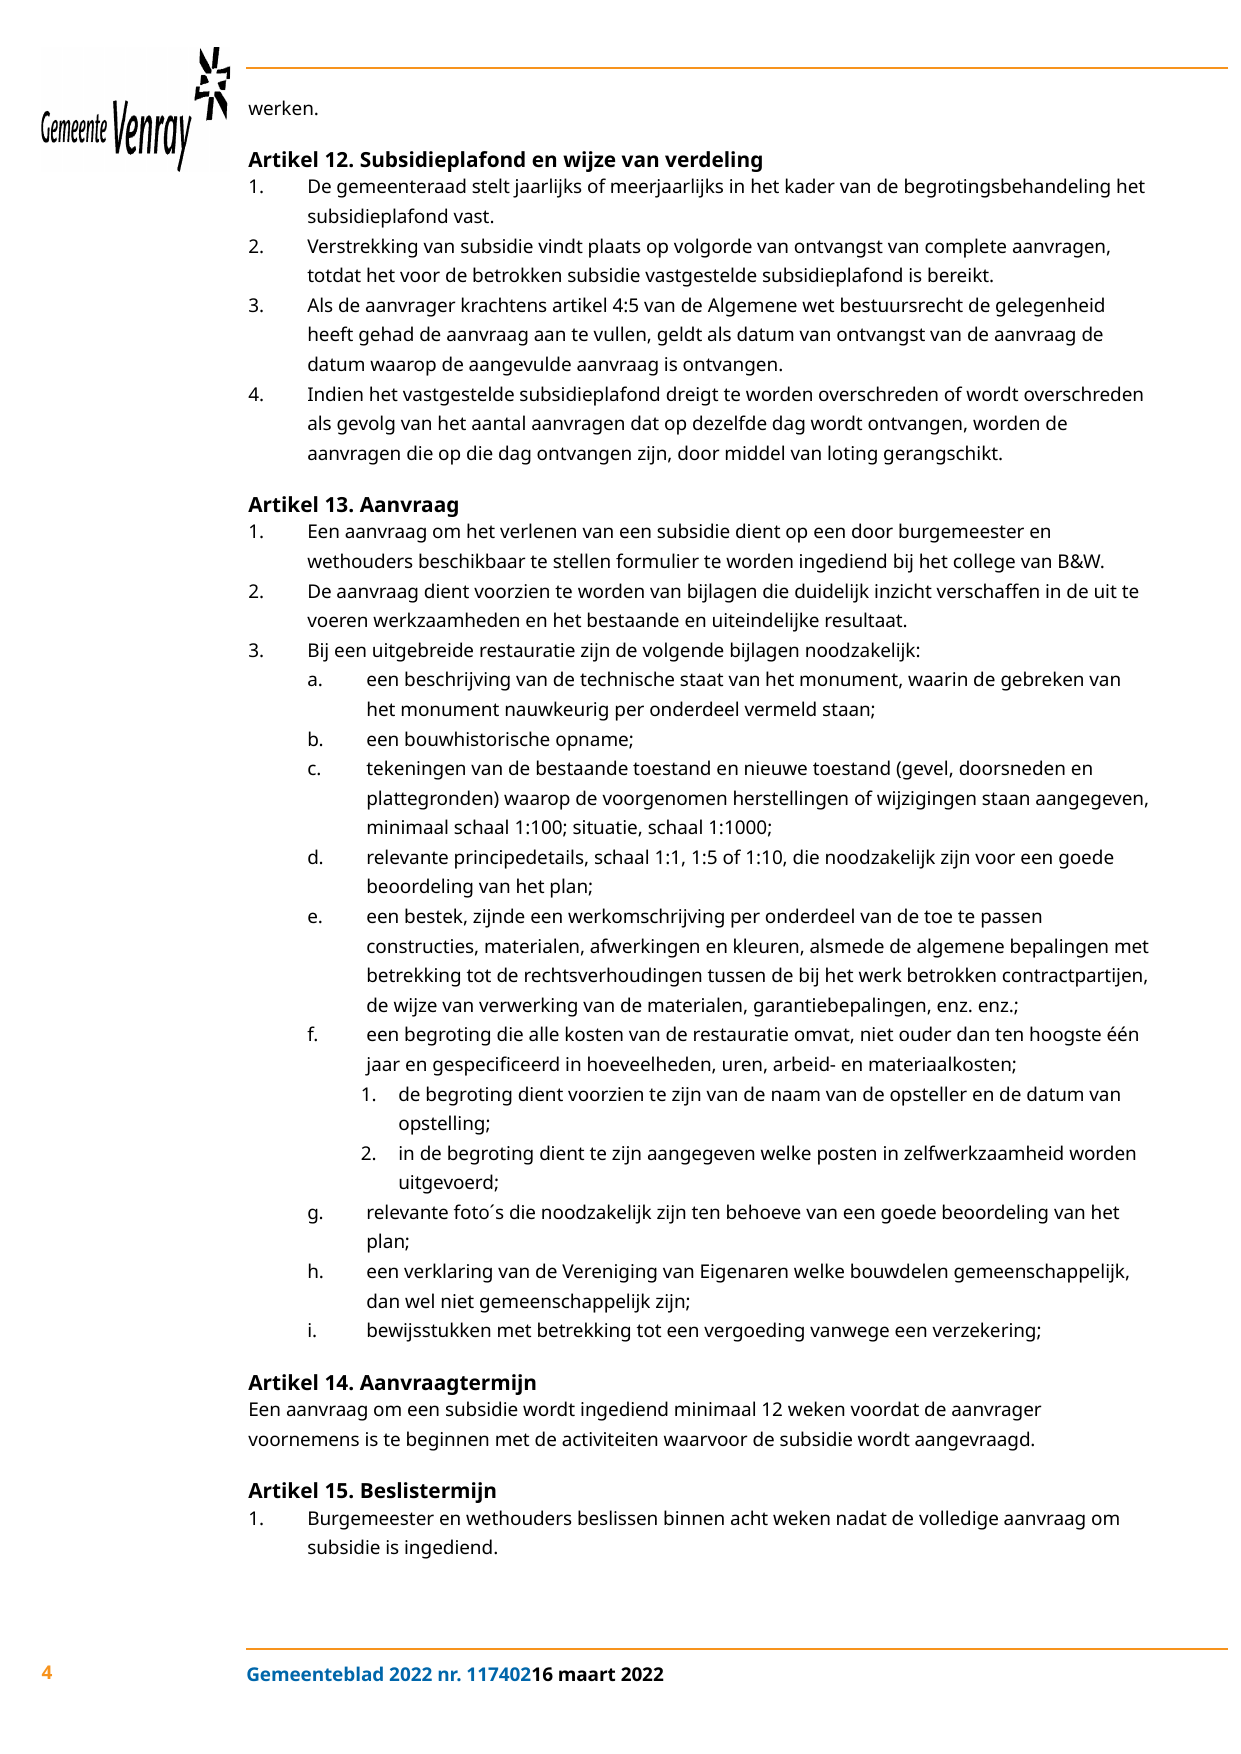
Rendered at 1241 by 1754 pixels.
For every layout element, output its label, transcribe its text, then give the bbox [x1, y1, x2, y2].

list bewijsstukken met betrekking tot een vergoeding vanwege een verzekering; [307, 1317, 1152, 1343]
list Als de aanvrager krachtens artikel 4:5 van de Algemene wet bestuursrecht de gelegenheid heeft gehad de aanvraag aan te vullen, geldt als datum van ontvangst van de aanvraag de datum waarop de aangevulde aanvraag is ontvangen. [248, 292, 1152, 377]
list tekeningen van de bestaande toestand en nieuwe toestand (gevel, doorsneden en plattegronden) waarop de voorgenomen herstellingen of wijzigingen staan aangegeven, minimaal schaal 1:100; situatie, schaal 1:1000; [307, 755, 1152, 840]
text Artikel 15. Beslistermijn [248, 1476, 1152, 1505]
list een bestek, zijnde een werkomschrijving per onderdeel van de toe te passen constructies, materialen, afwerkingen en kleuren, alsmede de algemene bepalingen met betrekking tot de rechtsverhoudingen tussen de bij het werk betrokken contractpartijen, de wijze van verwerking van de materialen, garantiebepalingen, enz. enz.; [307, 903, 1152, 1018]
list relevante principedetails, schaal 1:1, 1:5 of 1:10, die noodzakelijk zijn voor een goede beoordeling van het plan; [307, 844, 1152, 899]
list Burgemeester en wethouders beslissen binnen acht weken nadat de volledige aanvraag om subsidie is ingediend. [248, 1505, 1152, 1560]
text werken. [248, 95, 1152, 121]
list Een aanvraag om het verlenen van een subsidie dient op een door burgemeester en wethouders beschikbaar te stellen formulier te worden ingediend bij het college van B&W. [248, 519, 1152, 574]
list de begroting dient voorzien te zijn van de naam van de opsteller en de datum van opstelling; [361, 1081, 1152, 1136]
list een verklaring van de Vereniging van Eigenaren welke bouwdelen gemeenschappelijk, dan wel niet gemeenschappelijk zijn; [307, 1258, 1152, 1314]
list De gemeenteraad stelt jaarlijks of meerjaarlijks in het kader van de begrotingsbehandeling het subsidieplafond vast. [248, 174, 1152, 229]
text Een aanvraag om een subsidie wordt ingediend minimaal 12 weken voordat de aanvrager voornemens is te beginnen met de activiteiten waarvoor de subsidie wordt aangevraagd. [248, 1396, 1152, 1452]
list een bouwhistorische opname; [307, 726, 1152, 752]
list in de begroting dient te zijn aangegeven welke posten in zelfwerkzaamheid worden uitgevoerd; [361, 1140, 1152, 1195]
list een begroting die alle kosten van de restauratie omvat, niet ouder dan ten hoogste één jaar en gespecificeerd in hoeveelheden, uren, arbeid- en materiaalkosten; [307, 1022, 1152, 1077]
list een beschrijving van de technische staat van het monument, waarin de gebreken van het monument nauwkeurig per onderdeel vermeld staan; [307, 667, 1152, 722]
text Artikel 12. Subsidieplafond en wijze van verdeling [248, 145, 1152, 174]
list Verstrekking van subsidie vindt plaats op volgorde van ontvangst van complete aanvragen, totdat het voor de betrokken subsidie vastgestelde subsidieplafond is bereikt. [248, 233, 1152, 288]
text Artikel 14. Aanvraagtermijn [248, 1368, 1152, 1396]
text Artikel 13. Aanvraag [248, 490, 1152, 519]
list Bij een uitgebreide restauratie zijn de volgende bijlagen noodzakelijk: [248, 637, 1152, 663]
list relevante foto´s die noodzakelijk zijn ten behoeve van een goede beoordeling van het plan; [307, 1199, 1152, 1254]
list Indien het vastgestelde subsidieplafond dreigt te worden overschreden of wordt overschreden als gevolg van het aantal aanvragen dat op dezelfde dag wordt ontvangen, worden de aanvragen die op die dag ontvangen zijn, door middel van loting gerangschikt. [248, 381, 1152, 466]
picture [41, 47, 231, 172]
list De aanvraag dient voorzien te worden van bijlagen die duidelijk inzicht verschaffen in de uit te voeren werkzaamheden en het bestaande en uiteindelijke resultaat. [248, 578, 1152, 633]
